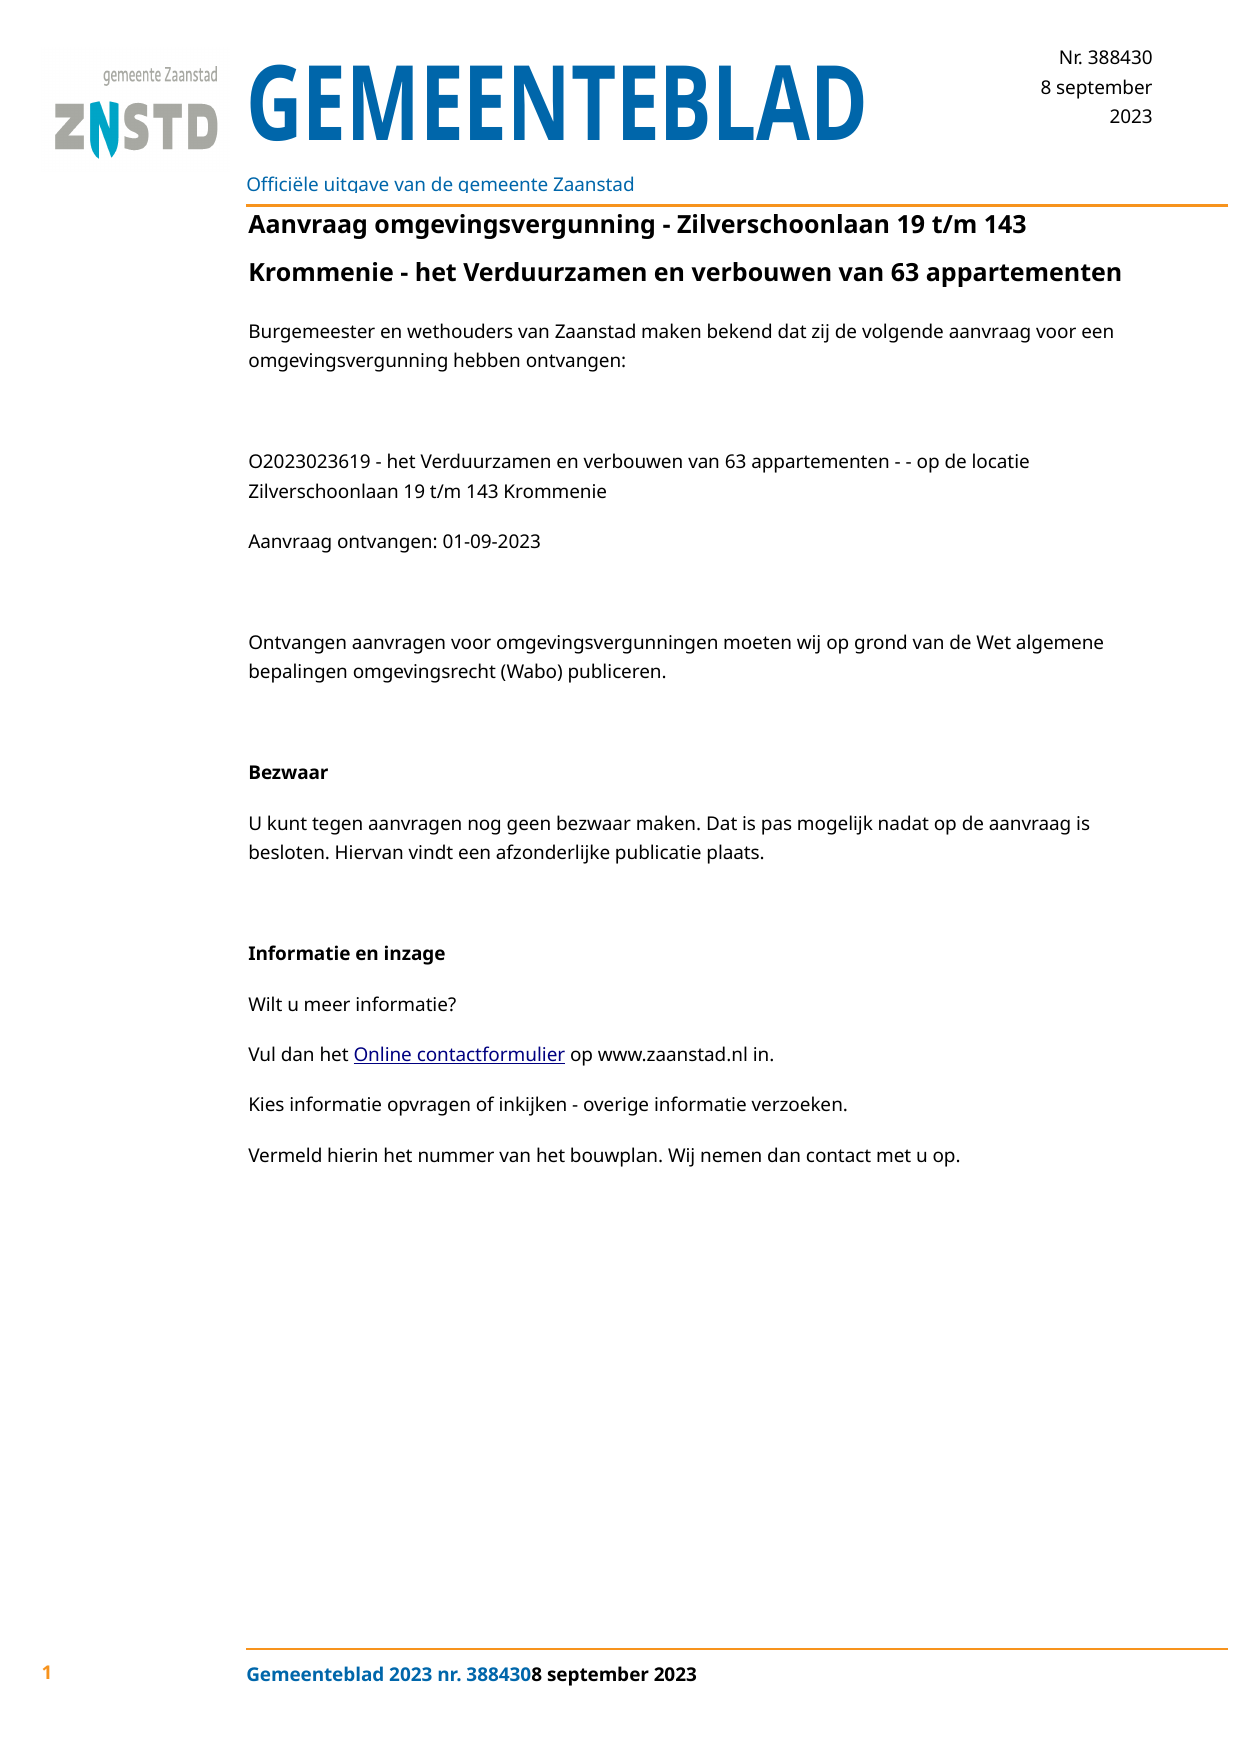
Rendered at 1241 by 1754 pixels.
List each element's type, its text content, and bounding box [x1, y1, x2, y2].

picture [41, 47, 231, 172]
text Aanvraag omgevingsvergunning - Zilverschoonlaan 19 t/m 143 Krommenie - het Verduurzamen en verbouwen van 63 appartementen [248, 207, 1152, 288]
text Informatie en inzage [248, 940, 1152, 966]
text Vermeld hierin het nummer van het bouwplan. Wij nemen dan contact met u op. [248, 1142, 1152, 1168]
text O2023023619 - het Verduurzamen en verbouwen van 63 appartementen - - op de locatie Zilverschoonlaan 19 t/m 143 Krommenie [248, 448, 1152, 504]
text Aanvraag ontvangen: 01-09-2023 [248, 528, 1152, 554]
text Ontvangen aanvragen voor omgevingsvergunningen moeten wij op grond van de Wet algemene bepalingen omgevingsrecht (Wabo) publiceren. [248, 629, 1152, 684]
text U kunt tegen aanvragen nog geen bezwaar maken. Dat is pas mogelijk nadat op de aanvraag is besloten. Hiervan vindt een afzonderlijke publicatie plaats. [248, 810, 1152, 865]
text Bezwaar [248, 759, 1152, 785]
text Burgemeester en wethouders van Zaanstad maken bekend dat zij de volgende aanvraag voor een omgevingsvergunning hebben ontvangen: [248, 318, 1152, 373]
text Wilt u meer informatie? [248, 991, 1152, 1017]
text Kies informatie opvragen of inkijken - overige informatie verzoeken. [248, 1092, 1152, 1117]
text Vul dan het Online contactformulier op www.zaanstad.nl in. [248, 1041, 1152, 1067]
